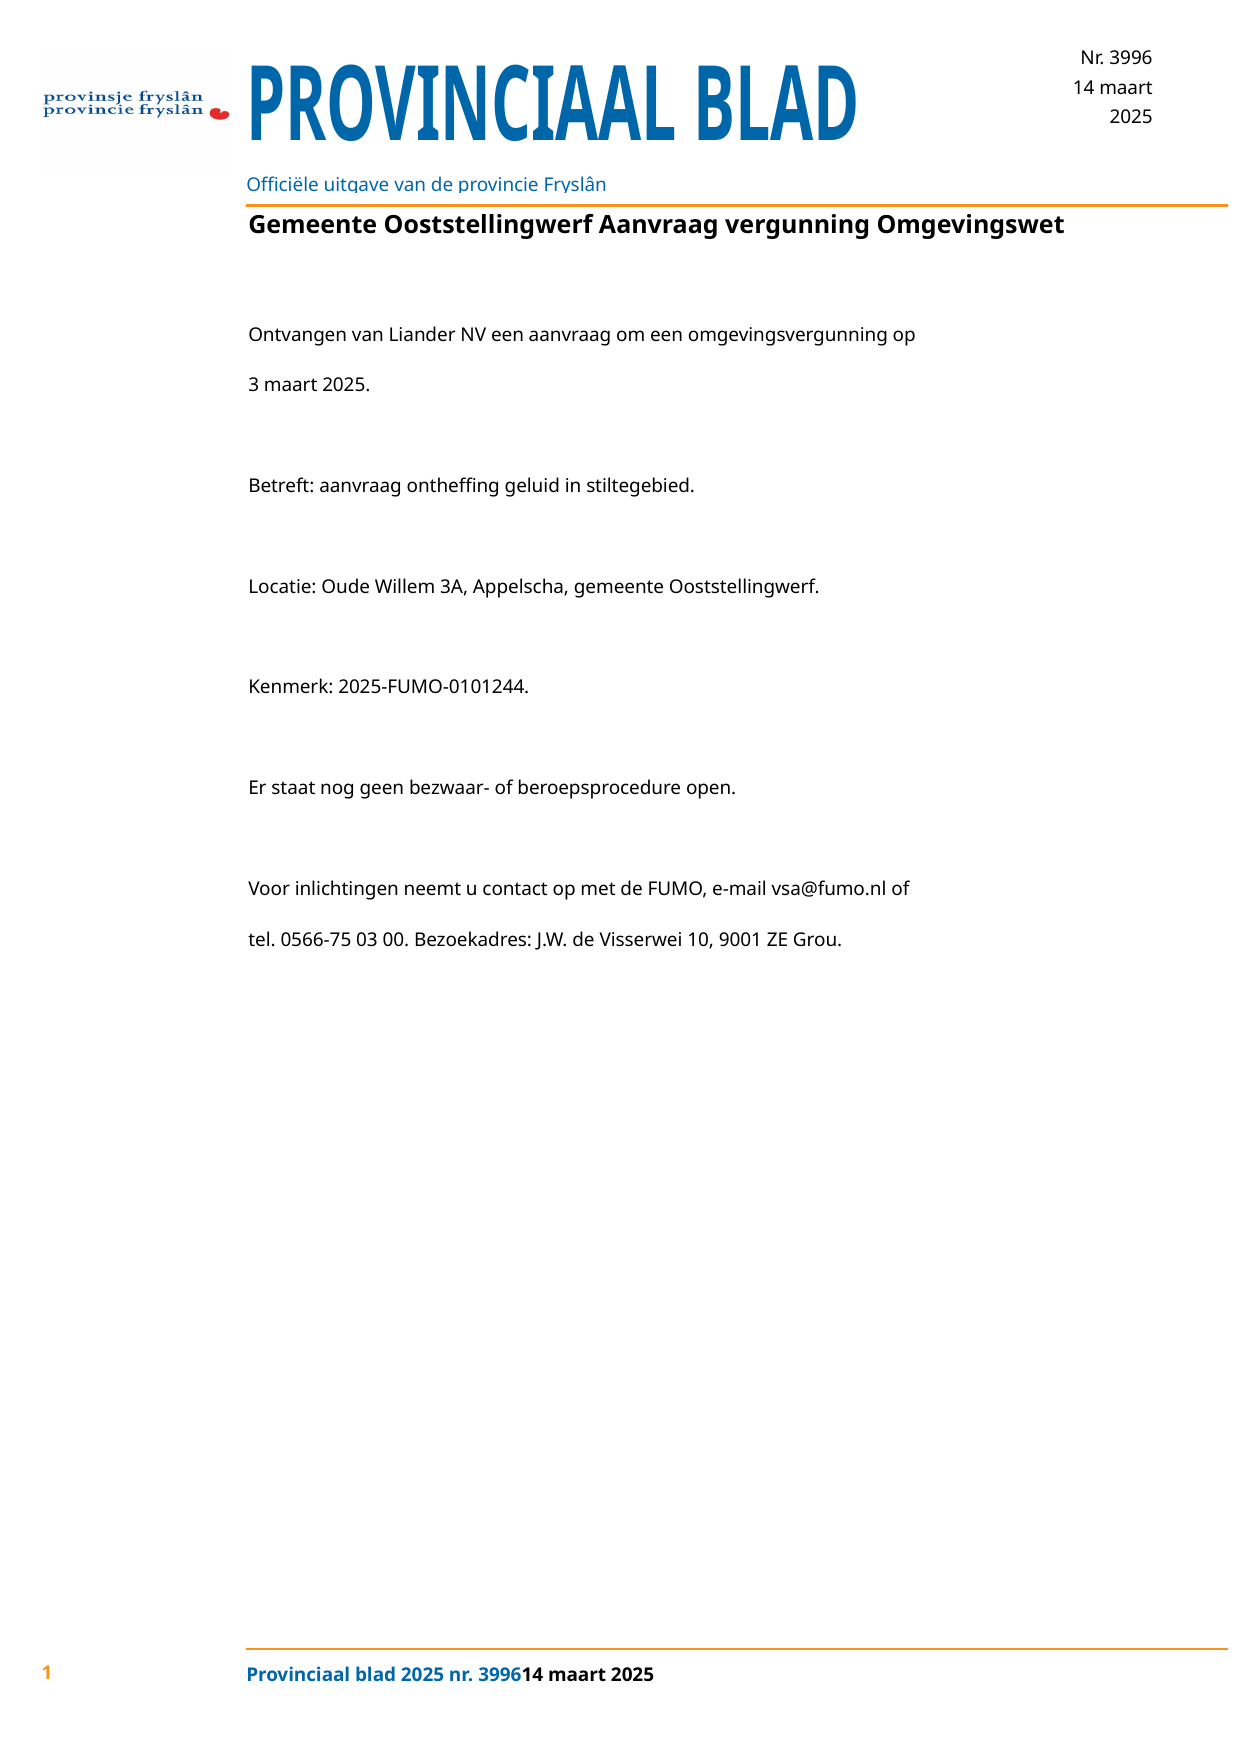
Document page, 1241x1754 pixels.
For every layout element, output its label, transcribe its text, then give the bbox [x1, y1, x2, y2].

text tel. 0566-75 03 00. Bezoekadres: J.W. de Visserwei 10, 9001 ZE Grou. [248, 926, 1152, 951]
text 3 maart 2025. [248, 371, 1152, 397]
text Er staat nog geen bezwaar- of beroepsprocedure open. [248, 774, 1152, 800]
text Ontvangen van Liander NV een aanvraag om een omgevingsvergunning op [248, 321, 1152, 346]
text Betreft: aanvraag ontheffing geluid in stiltegebied. [248, 472, 1152, 498]
text Voor inlichtingen neemt u contact op met de FUMO, e-mail vsa@fumo.nl of [248, 875, 1152, 901]
text Locatie: Oude Willem 3A, Appelscha, gemeente Ooststellingwerf. [248, 573, 1152, 598]
text Gemeente Ooststellingwerf Aanvraag vergunning Omgevingswet [248, 207, 1152, 241]
picture [41, 47, 231, 172]
text Kenmerk: 2025-FUMO-0101244. [248, 674, 1152, 699]
